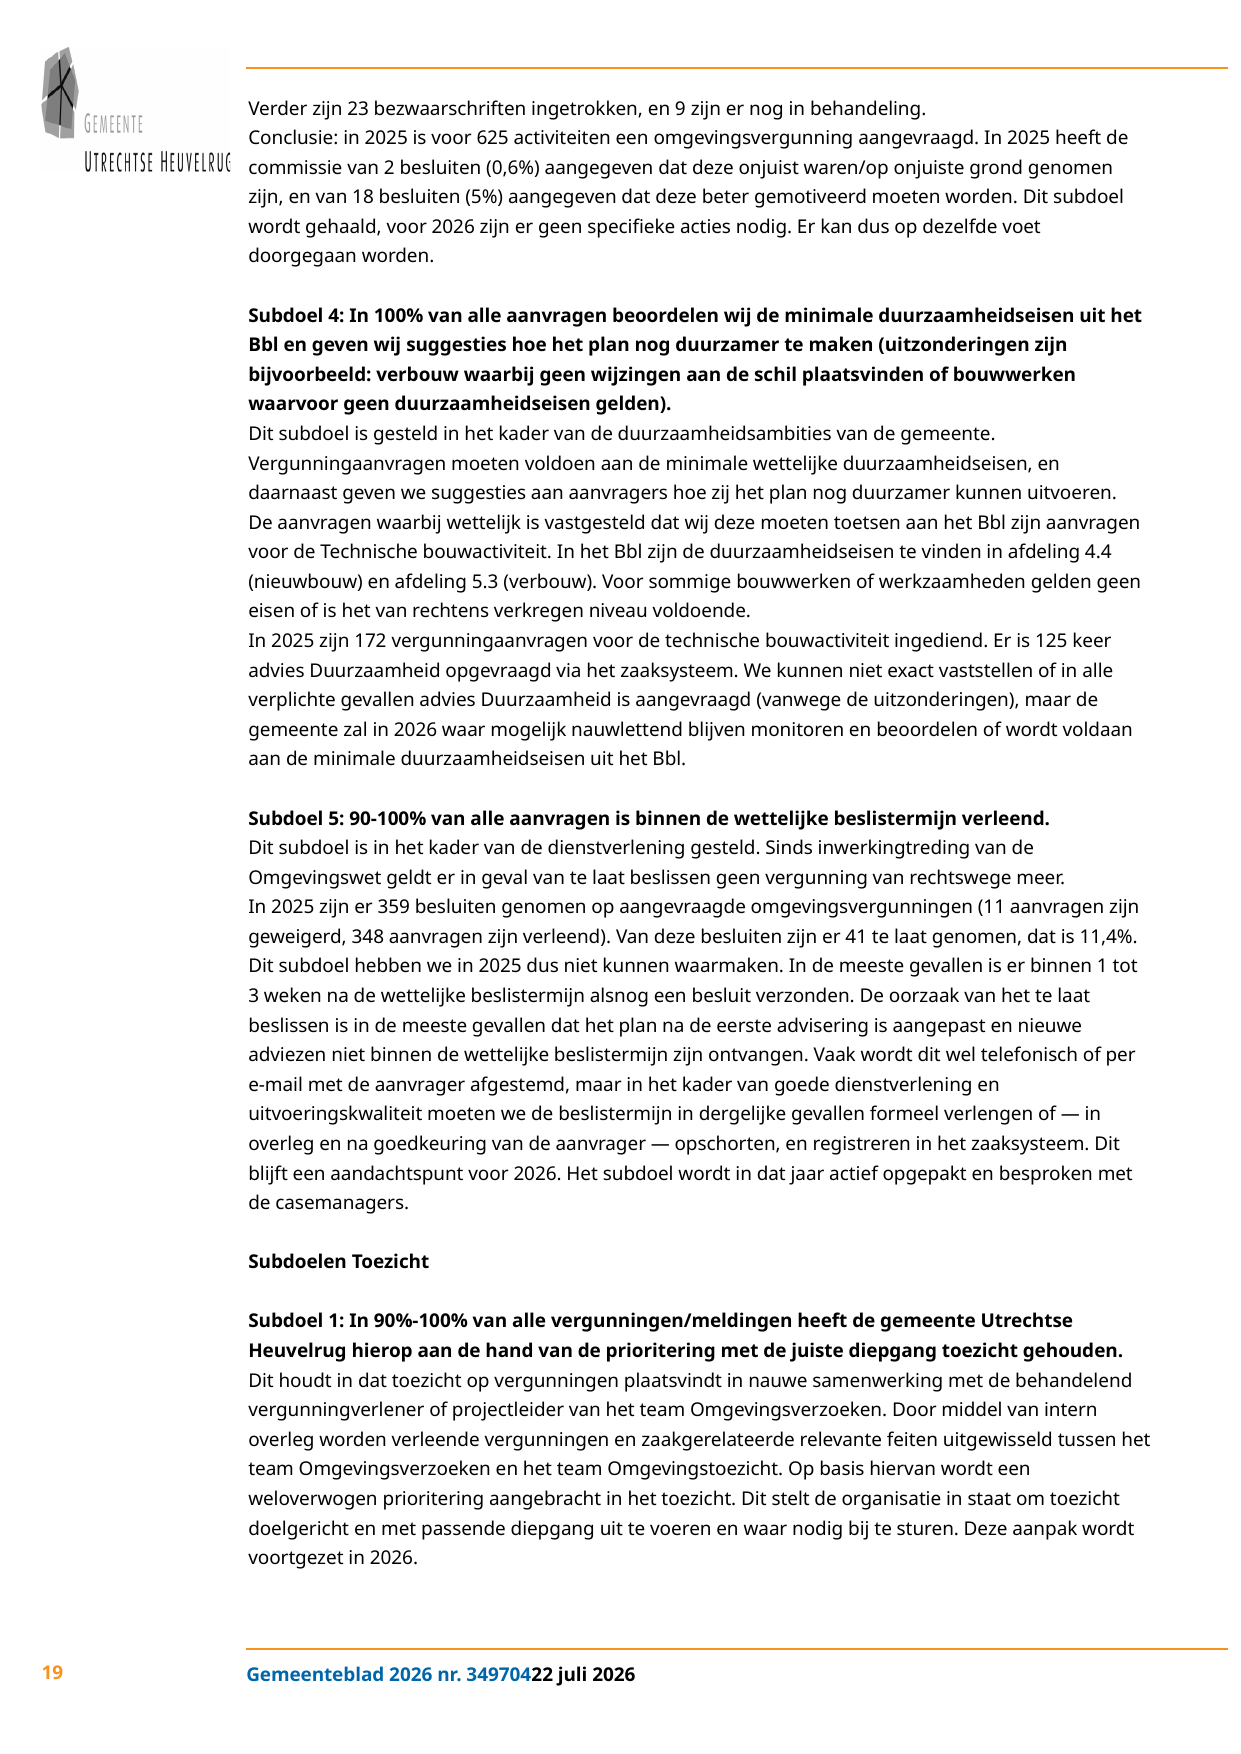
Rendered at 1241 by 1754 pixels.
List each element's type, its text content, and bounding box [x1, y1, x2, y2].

text Subdoel 5: 90-100% van alle aanvragen is binnen de wettelijke beslistermijn verleend. [248, 805, 1152, 831]
text Dit subdoel is in het kader van de dienstverlening gesteld. Sinds inwerkingtreding van de Omgevingswet geldt er in geval van te laat beslissen geen vergunning van rechtswege meer. [248, 834, 1152, 890]
text Subdoel 4: In 100% van alle aanvragen beoordelen wij de minimale duurzaamheidseisen uit het Bbl en geven wij suggesties hoe het plan nog duurzamer te maken (uitzonderingen zijn bijvoorbeeld: verbouw waarbij geen wijzingen aan de schil plaatsvinden of bouwwerken waarvoor geen duurzaamheidseisen gelden). [248, 302, 1152, 416]
text Subdoel 1: In 90%-100% van alle vergunningen/meldingen heeft de gemeente Utrechtse Heuvelrug hierop aan de hand van de prioritering met de juiste diepgang toezicht gehouden. [248, 1308, 1152, 1363]
text Conclusie: in 2025 is voor 625 activiteiten een omgevingsvergunning aangevraagd. In 2025 heeft de commissie van 2 besluiten (0,6%) aangegeven dat deze onjuist waren/op onjuiste grond genomen zijn, en van 18 besluiten (5%) aangegeven dat deze beter gemotiveerd moeten worden. Dit subdoel wordt gehaald, voor 2026 zijn er geen specifieke acties nodig. Er kan dus op dezelfde voet doorgegaan worden. [248, 124, 1152, 268]
picture [41, 47, 231, 172]
text In 2025 zijn er 359 besluiten genomen op aangevraagde omgevingsvergunningen (11 aanvragen zijn geweigerd, 348 aanvragen zijn verleend). Van deze besluiten zijn er 41 te laat genomen, dat is 11,4%. Dit subdoel hebben we in 2025 dus niet kunnen waarmaken. In de meeste gevallen is er binnen 1 tot 3 weken na de wettelijke beslistermijn alsnog een besluit verzonden. De oorzaak van het te laat beslissen is in de meeste gevallen dat het plan na de eerste advisering is aangepast en nieuwe adviezen niet binnen de wettelijke beslistermijn zijn ontvangen. Vaak wordt dit wel telefonisch of per e-mail met de aanvrager afgestemd, maar in het kader van goede dienstverlening en uitvoeringskwaliteit moeten we de beslistermijn in dergelijke gevallen formeel verlengen of — in overleg en na goedkeuring van de aanvrager — opschorten, en registreren in het zaaksysteem. Dit blijft een aandachtspunt voor 2026. Het subdoel wordt in dat jaar actief opgepakt en besproken met de casemanagers. [248, 893, 1152, 1215]
text Verder zijn 23 bezwaarschriften ingetrokken, en 9 zijn er nog in behandeling. [248, 95, 1152, 121]
text De aanvragen waarbij wettelijk is vastgesteld dat wij deze moeten toetsen aan het Bbl zijn aanvragen voor de Technische bouwactiviteit. In het Bbl zijn de duurzaamheidseisen te vinden in afdeling 4.4 (nieuwbouw) en afdeling 5.3 (verbouw). Voor sommige bouwwerken of werkzaamheden gelden geen eisen of is het van rechtens verkregen niveau voldoende. [248, 509, 1152, 623]
text Subdoelen Toezicht [248, 1248, 1152, 1274]
text Dit subdoel is gesteld in het kader van de duurzaamheidsambities van de gemeente. Vergunningaanvragen moeten voldoen aan de minimale wettelijke duurzaamheidseisen, en daarnaast geven we suggesties aan aanvragers hoe zij het plan nog duurzamer kunnen uitvoeren. [248, 420, 1152, 505]
text In 2025 zijn 172 vergunningaanvragen voor de technische bouwactiviteit ingediend. Er is 125 keer advies Duurzaamheid opgevraagd via het zaaksysteem. We kunnen niet exact vaststellen of in alle verplichte gevallen advies Duurzaamheid is aangevraagd (vanwege de uitzonderingen), maar de gemeente zal in 2026 waar mogelijk nauwlettend blijven monitoren en beoordelen of wordt voldaan aan de minimale duurzaamheidseisen uit het Bbl. [248, 627, 1152, 771]
text Dit houdt in dat toezicht op vergunningen plaatsvindt in nauwe samenwerking met de behandelend vergunningverlener of projectleider van het team Omgevingsverzoeken. Door middel van intern overleg worden verleende vergunningen en zaakgerelateerde relevante feiten uitgewisseld tussen het team Omgevingsverzoeken en het team Omgevingstoezicht. Op basis hiervan wordt een weloverwogen prioritering aangebracht in het toezicht. Dit stelt de organisatie in staat om toezicht doelgericht en met passende diepgang uit te voeren en waar nodig bij te sturen. Deze aanpak wordt voortgezet in 2026. [248, 1367, 1152, 1570]
